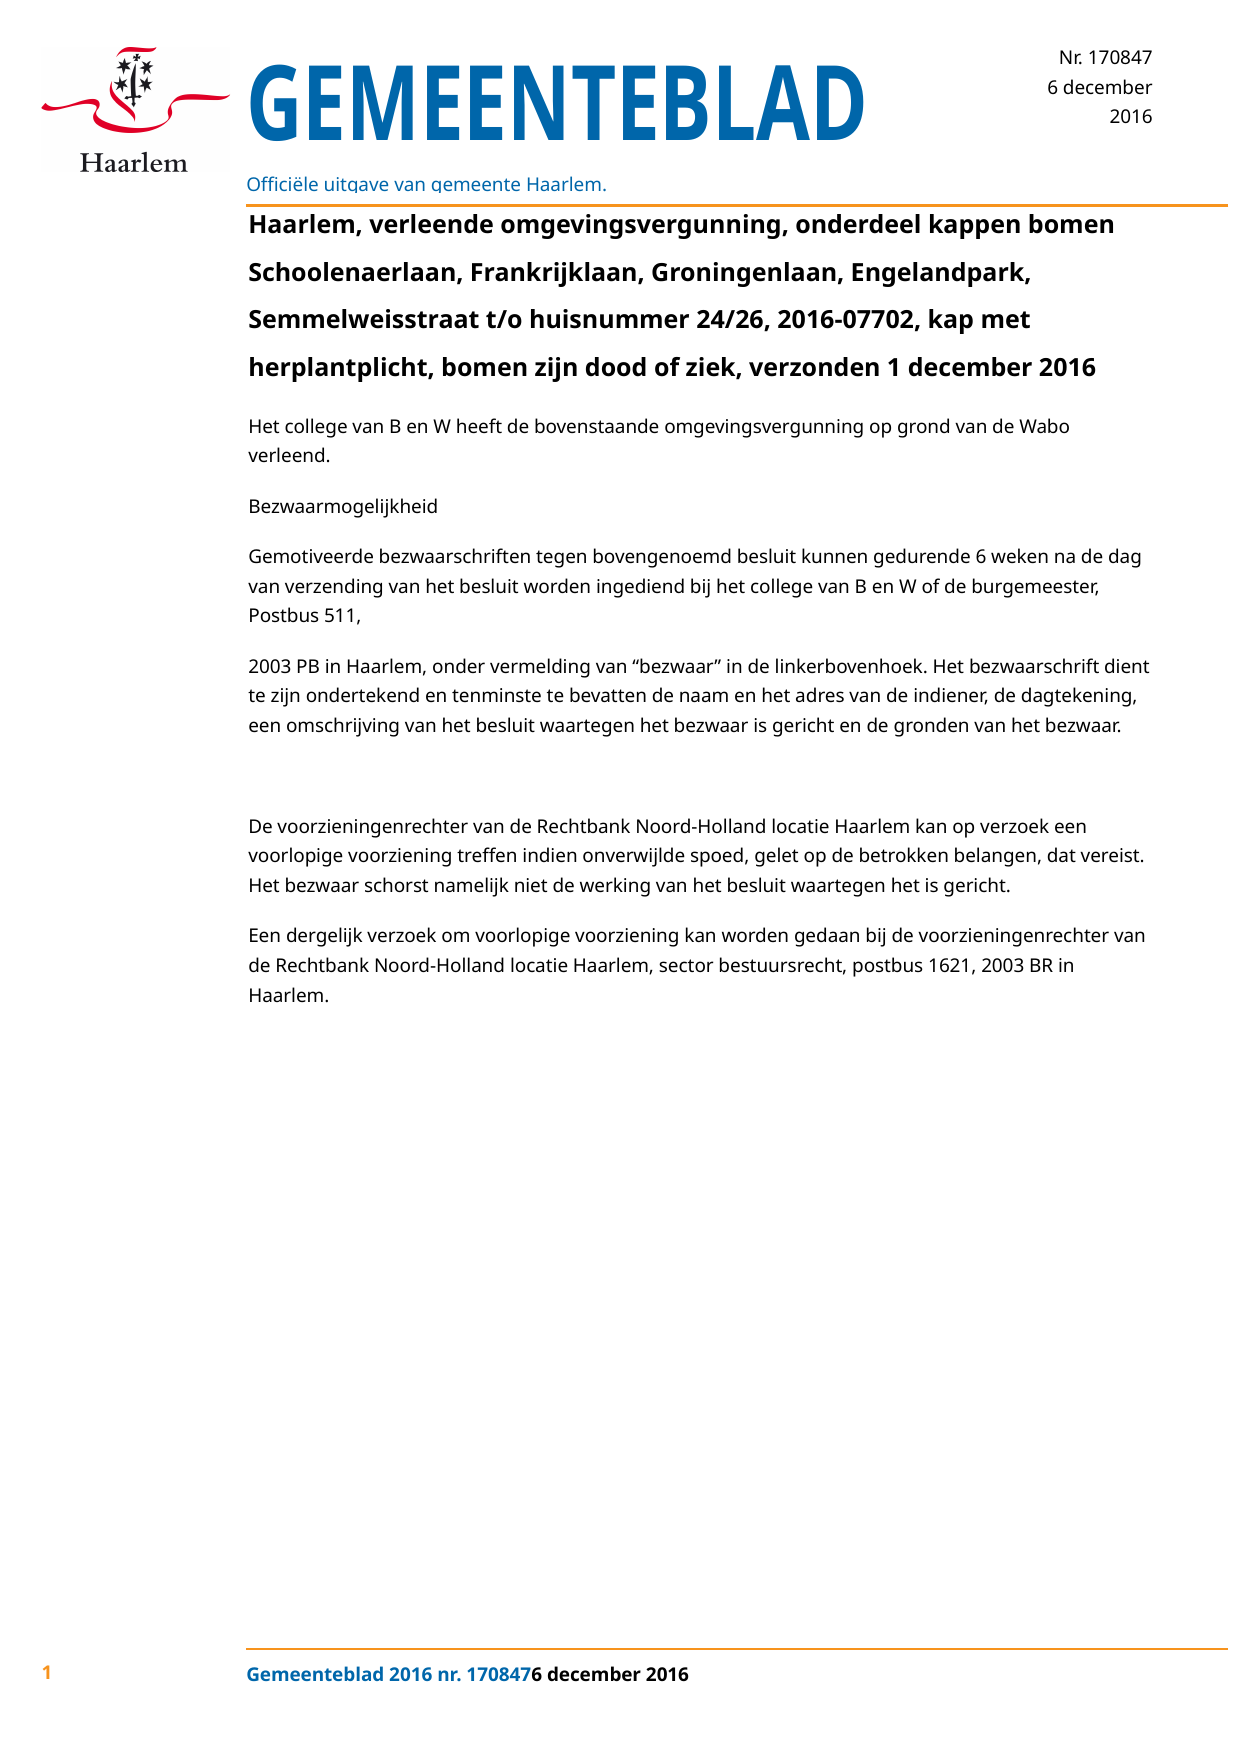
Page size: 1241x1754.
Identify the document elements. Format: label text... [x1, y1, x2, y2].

text 2003 PB in Haarlem, onder vermelding van “bezwaar” in de linkerbovenhoek. Het bezwaarschrift dient te zijn ondertekend en tenminste te bevatten de naam en het adres van de indiener, de dagtekening, een omschrijving van het besluit waartegen het bezwaar is gericht en de gronden van het bezwaar. [248, 653, 1152, 738]
text Bezwaarmogelijkheid [248, 493, 1152, 519]
picture [41, 47, 231, 172]
text Het college van B en W heeft de bovenstaande omgevingsvergunning op grond van de Wabo verleend. [248, 413, 1152, 468]
text Haarlem, verleende omgevingsvergunning, onderdeel kappen bomen Schoolenaerlaan, Frankrijklaan, Groningenlaan, Engelandpark, Semmelweisstraat t/o huisnummer 24/26, 2016-07702, kap met herplantplicht, bomen zijn dood of ziek, verzonden 1 december 2016 [248, 207, 1152, 384]
text Gemotiveerde bezwaarschriften tegen bovengenoemd besluit kunnen gedurende 6 weken na de dag van verzending van het besluit worden ingediend bij het college van B en W of de burgemeester, Postbus 511, [248, 543, 1152, 628]
text Een dergelijk verzoek om voorlopige voorziening kan worden gedaan bij de voorzieningenrechter van de Rechtbank Noord-Holland locatie Haarlem, sector bestuursrecht, postbus 1621, 2003 BR in Haarlem. [248, 923, 1152, 1008]
text De voorzieningenrechter van de Rechtbank Noord-Holland locatie Haarlem kan op verzoek een voorlopige voorziening treffen indien onverwijlde spoed, gelet op de betrokken belangen, dat vereist. Het bezwaar schorst namelijk niet de werking van het besluit waartegen het is gericht. [248, 813, 1152, 898]
